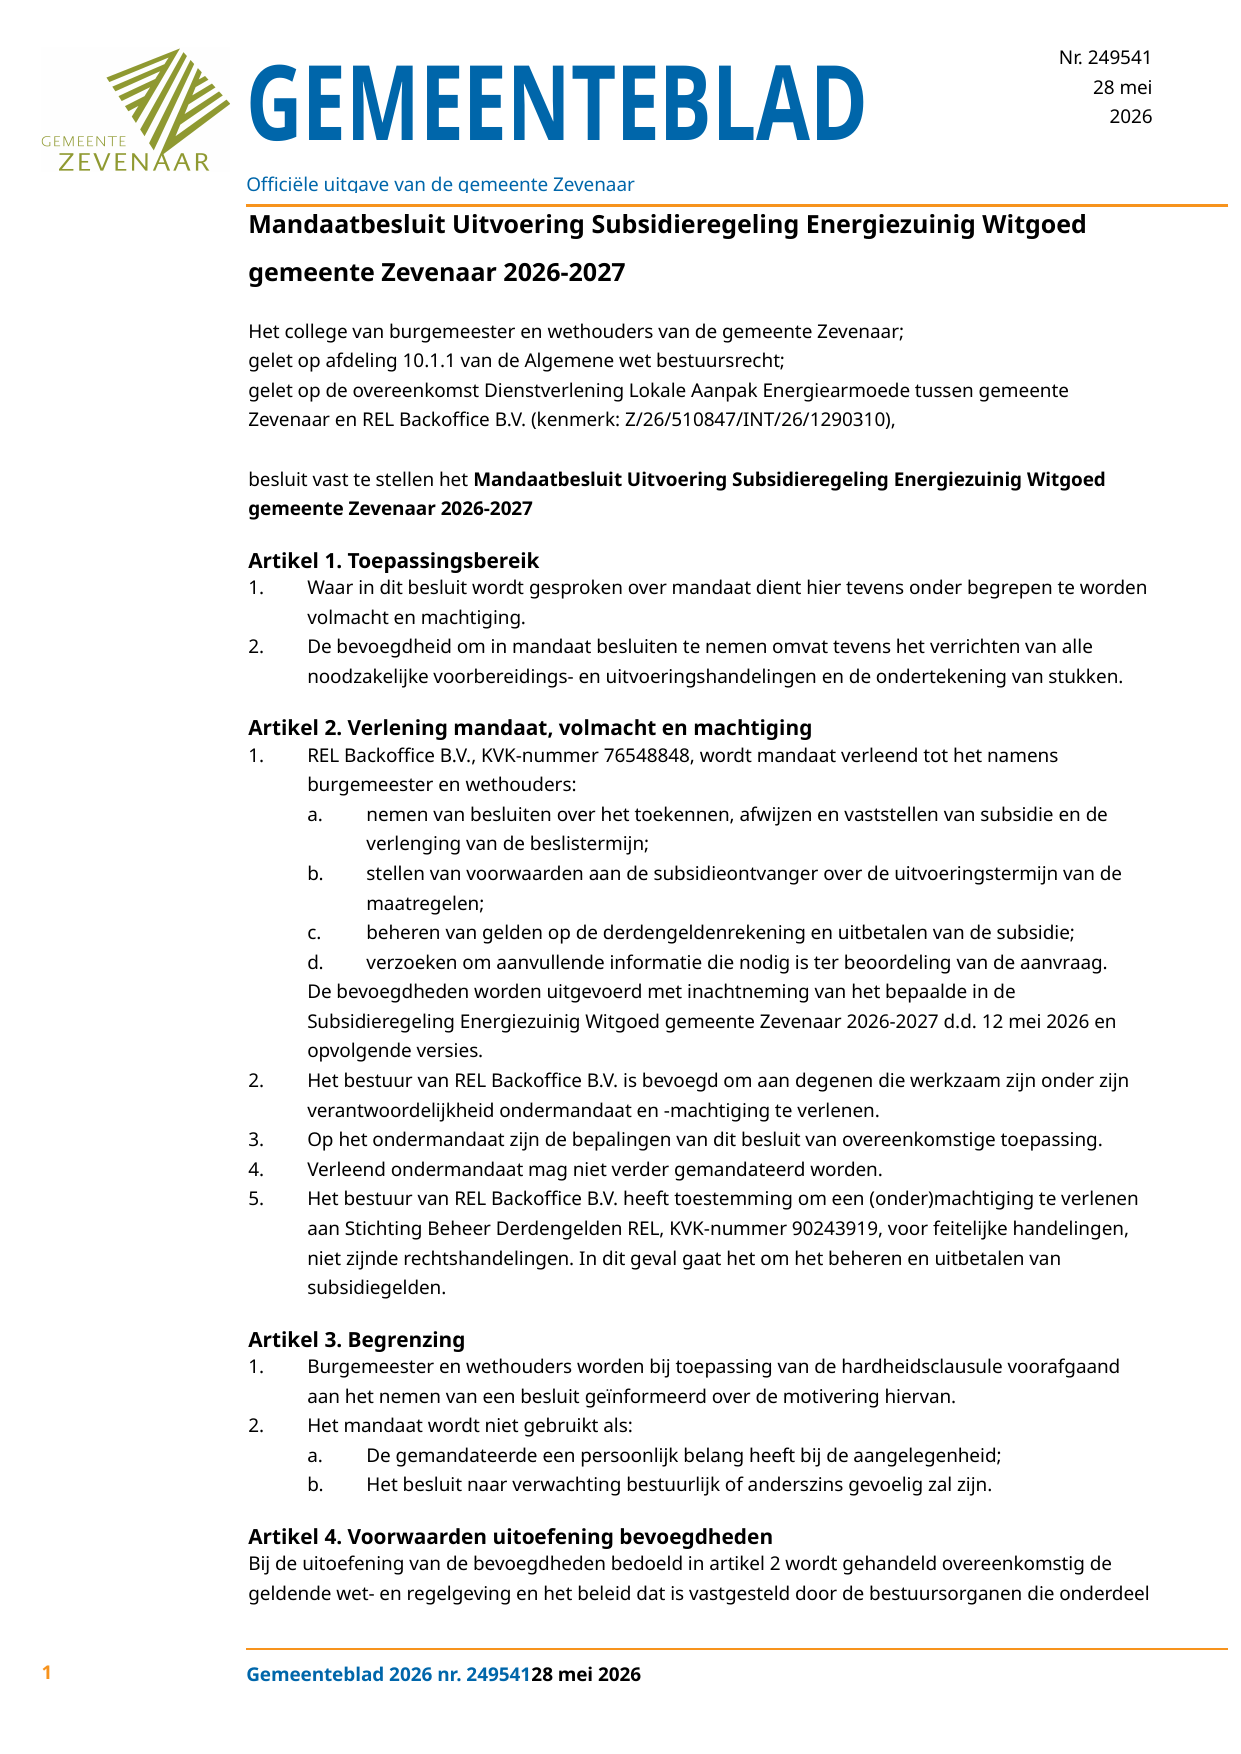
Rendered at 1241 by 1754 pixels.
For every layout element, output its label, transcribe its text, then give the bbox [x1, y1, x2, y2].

list verzoeken om aanvullende informatie die nodig is ter beoordeling van de aanvraag. [307, 949, 1152, 975]
list De gemandateerde een persoonlijk belang heeft bij de aangelegenheid; [307, 1442, 1152, 1468]
list REL Backoffice B.V., KVK-nummer 76548848, wordt mandaat verleend tot het namens burgemeester en wethouders: [248, 742, 1152, 797]
list Op het ondermandaat zijn de bepalingen van dit besluit van overeenkomstige toepassing. [248, 1126, 1152, 1152]
text gelet op afdeling 10.1.1 van de Algemene wet bestuursrecht; [248, 347, 1152, 373]
list nemen van besluiten over het toekennen, afwijzen en vaststellen van subsidie en de verlenging van de beslistermijn; [307, 801, 1152, 856]
list Waar in dit besluit wordt gesproken over mandaat dient hier tevens onder begrepen te worden volmacht en machtiging. [248, 574, 1152, 629]
list stellen van voorwaarden aan de subsidieontvanger over de uitvoeringstermijn van de maatregelen; [307, 860, 1152, 916]
list De bevoegdheden worden uitgevoerd met inachtneming van het bepaalde in de Subsidieregeling Energiezuinig Witgoed gemeente Zevenaar 2026-2027 d.d. 12 mei 2026 en opvolgende versies. [248, 978, 1152, 1063]
text Artikel 1. Toepassingsbereik [248, 546, 1152, 574]
text Artikel 2. Verlening mandaat, volmacht en machtiging [248, 713, 1152, 742]
list De bevoegdheid om in mandaat besluiten te nemen omvat tevens het verrichten van alle noodzakelijke voorbereidings- en uitvoeringshandelingen en de ondertekening van stukken. [248, 633, 1152, 689]
text Mandaatbesluit Uitvoering Subsidieregeling Energiezuinig Witgoed gemeente Zevenaar 2026-2027 [248, 207, 1152, 288]
list Burgemeester en wethouders worden bij toepassing van de hardheidsclausule voorafgaand aan het nemen van een besluit geïnformeerd over de motivering hiervan. [248, 1353, 1152, 1408]
text Bij de uitoefening van de bevoegdheden bedoeld in artikel 2 wordt gehandeld overeenkomstig de geldende wet- en regelgeving en het beleid dat is vastgesteld door de bestuursorganen die onderdeel [248, 1550, 1152, 1606]
list Verleend ondermandaat mag niet verder gemandateerd worden. [248, 1156, 1152, 1182]
text Het college van burgemeester en wethouders van de gemeente Zevenaar; [248, 318, 1152, 344]
list beheren van gelden op de derdengeldenrekening en uitbetalen van de subsidie; [307, 919, 1152, 945]
list Het besluit naar verwachting bestuurlijk of anderszins gevoelig zal zijn. [307, 1472, 1152, 1497]
text Artikel 4. Voorwaarden uitoefening bevoegdheden [248, 1522, 1152, 1550]
list Het bestuur van REL Backoffice B.V. heeft toestemming om een (onder)machtiging te verlenen aan Stichting Beheer Derdengelden REL, KVK-nummer 90243919, voor feitelijke handelingen, niet zijnde rechtshandelingen. In dit geval gaat het om het beheren en uitbetalen van subsidiegelden. [248, 1186, 1152, 1300]
list Het bestuur van REL Backoffice B.V. is bevoegd om aan degenen die werkzaam zijn onder zijn verantwoordelijkheid ondermandaat en -machtiging te verlenen. [248, 1067, 1152, 1123]
text besluit vast te stellen het Mandaatbesluit Uitvoering Subsidieregeling Energiezuinig Witgoed gemeente Zevenaar 2026-2027 [248, 466, 1152, 521]
text gelet op de overeenkomst Dienstverlening Lokale Aanpak Energiearmoede tussen gemeente Zevenaar en REL Backoffice B.V. (kenmerk: Z/26/510847/INT/26/1290310), [248, 377, 1152, 432]
text Artikel 3. Begrenzing [248, 1325, 1152, 1353]
picture [41, 47, 231, 172]
list Het mandaat wordt niet gebruikt als: [248, 1412, 1152, 1438]
